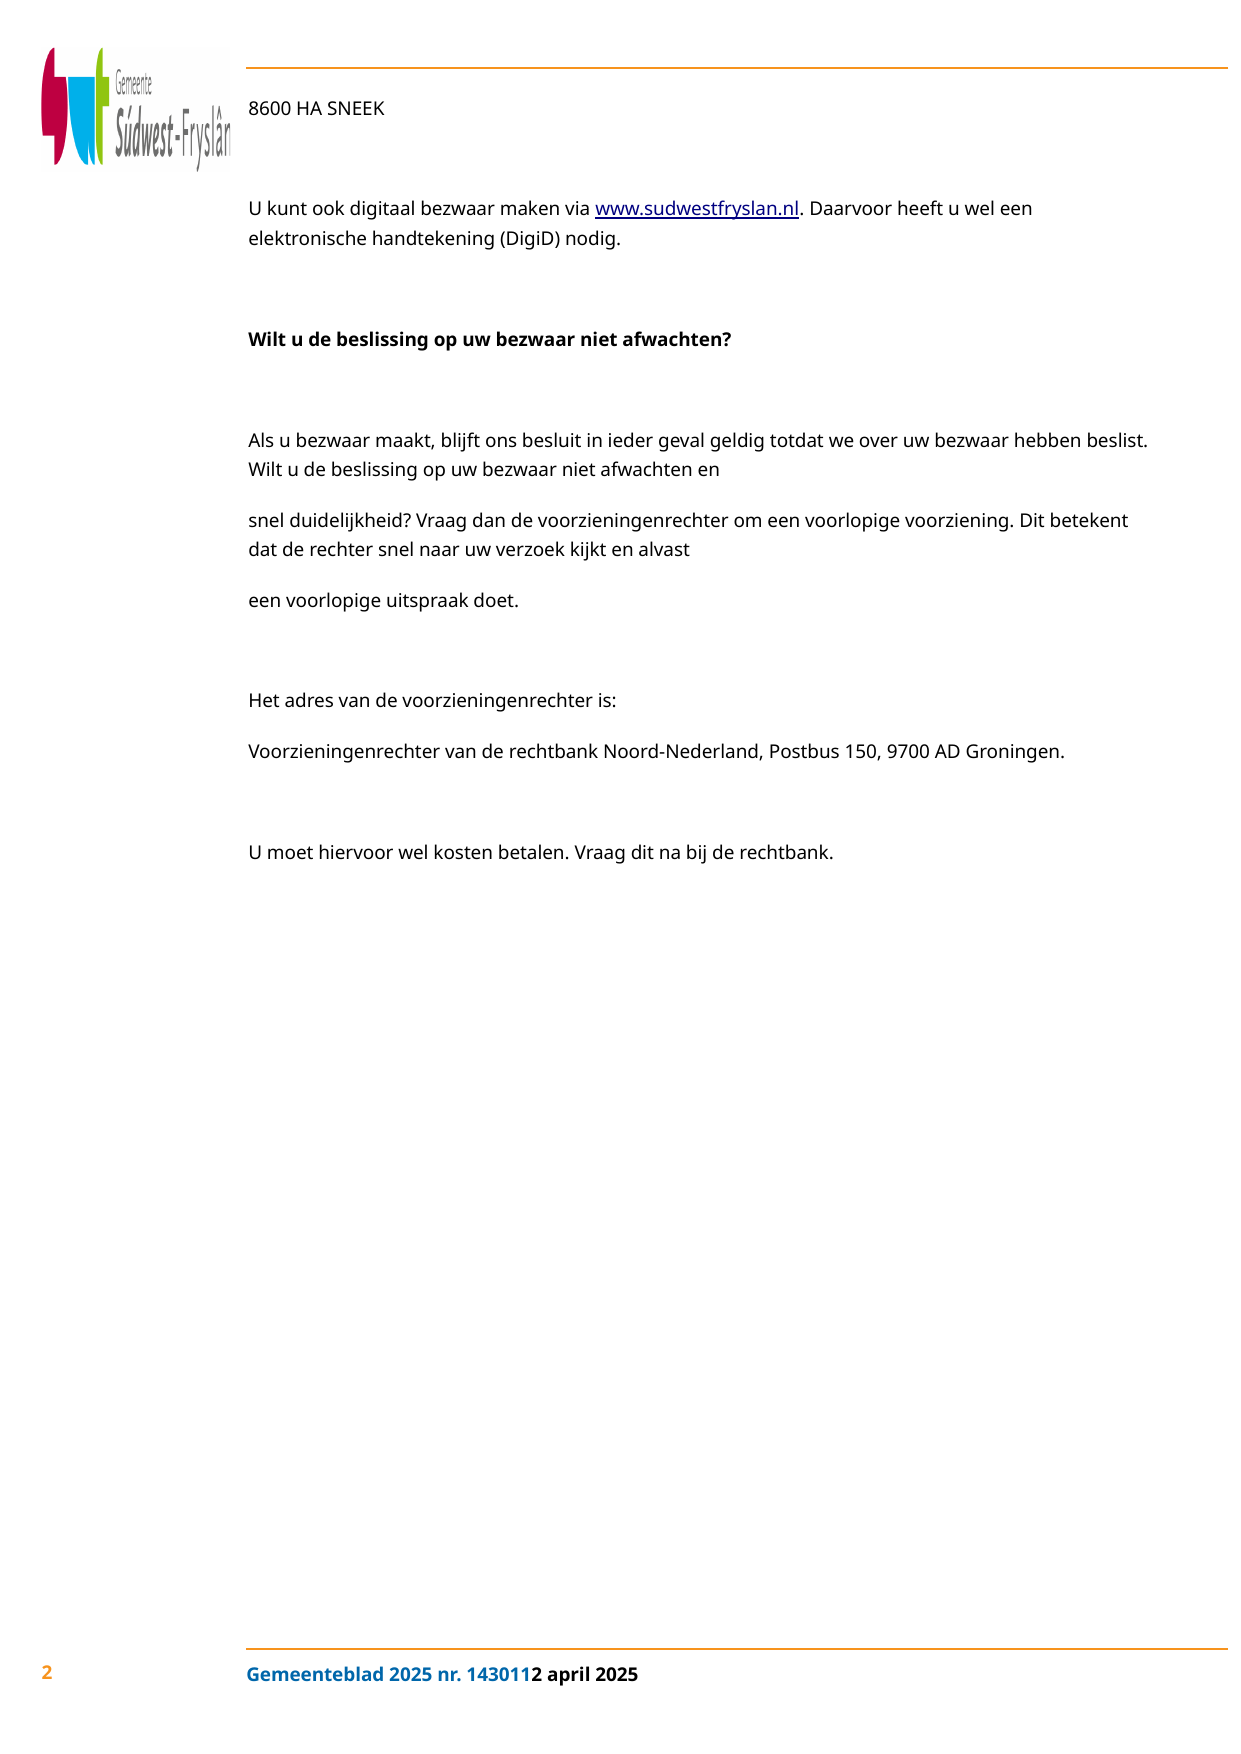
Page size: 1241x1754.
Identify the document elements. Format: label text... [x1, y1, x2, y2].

text een voorlopige uitspraak doet. [248, 587, 1152, 613]
text Wilt u de beslissing op uw bezwaar niet afwachten? [248, 326, 1152, 352]
text U moet hiervoor wel kosten betalen. Vraag dit na bij de rechtbank. [248, 839, 1152, 865]
text U kunt ook digitaal bezwaar maken via www.sudwestfryslan.nl. Daarvoor heeft u wel een elektronische handtekening (DigiD) nodig. [248, 196, 1152, 251]
text Het adres van de voorzieningenrechter is: [248, 688, 1152, 713]
text Als u bezwaar maakt, blijft ons besluit in ieder geval geldig totdat we over uw bezwaar hebben beslist. Wilt u de beslissing op uw bezwaar niet afwachten en [248, 427, 1152, 482]
picture [41, 47, 231, 172]
text Voorzieningenrechter van de rechtbank Noord-Nederland, Postbus 150, 9700 AD Groningen. [248, 738, 1152, 764]
text snel duidelijkheid? Vraag dan de voorzieningenrechter om een voorlopige voorziening. Dit betekent dat de rechter snel naar uw verzoek kijkt en alvast [248, 507, 1152, 562]
text 8600 HA SNEEK [248, 95, 1152, 121]
